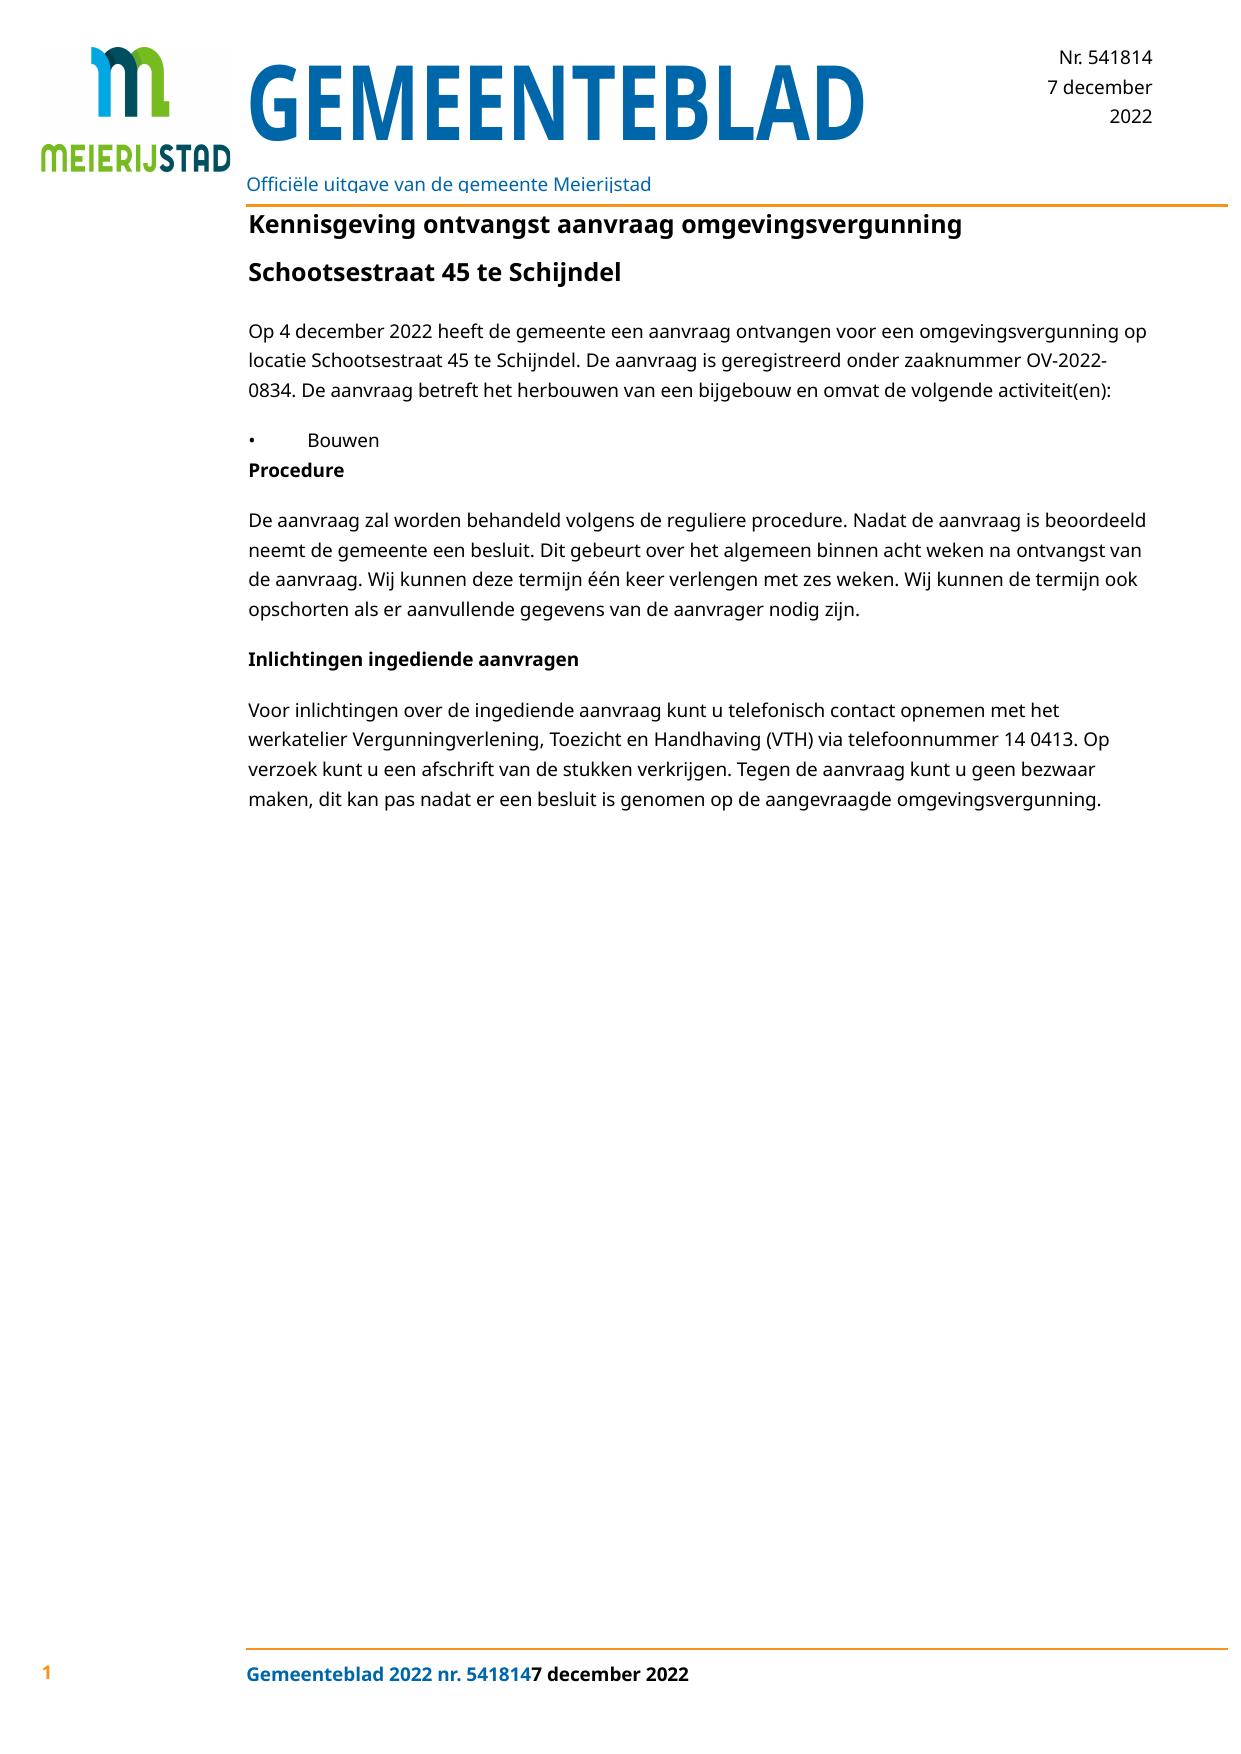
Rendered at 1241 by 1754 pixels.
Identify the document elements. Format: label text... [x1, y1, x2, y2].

text Inlichtingen ingediende aanvragen [248, 647, 1152, 672]
text De aanvraag zal worden behandeld volgens de reguliere procedure. Nadat de aanvraag is beoordeeld neemt de gemeente een besluit. Dit gebeurt over het algemeen binnen acht weken na ontvangst van de aanvraag. Wij kunnen deze termijn één keer verlengen met zes weken. Wij kunnen de termijn ook opschorten als er aanvullende gegevens van de aanvrager nodig zijn. [248, 507, 1152, 622]
list Bouwen [248, 427, 1152, 453]
text Procedure [248, 457, 1152, 483]
text Op 4 december 2022 heeft de gemeente een aanvraag ontvangen voor een omgevingsvergunning op locatie Schootsestraat 45 te Schijndel. De aanvraag is geregistreerd onder zaaknummer OV-2022-0834. De aanvraag betreft het herbouwen van een bijgebouw en omvat de volgende activiteit(en): [248, 318, 1152, 403]
text Voor inlichtingen over de ingediende aanvraag kunt u telefonisch contact opnemen met het werkatelier Vergunningverlening, Toezicht en Handhaving (VTH) via telefoonnummer 14 0413. Op verzoek kunt u een afschrift van de stukken verkrijgen. Tegen de aanvraag kunt u geen bezwaar maken, dit kan pas nadat er een besluit is genomen op de aangevraagde omgevingsvergunning. [248, 697, 1152, 812]
text Kennisgeving ontvangst aanvraag omgevingsvergunning Schootsestraat 45 te Schijndel [248, 207, 1152, 288]
picture [41, 47, 231, 172]
